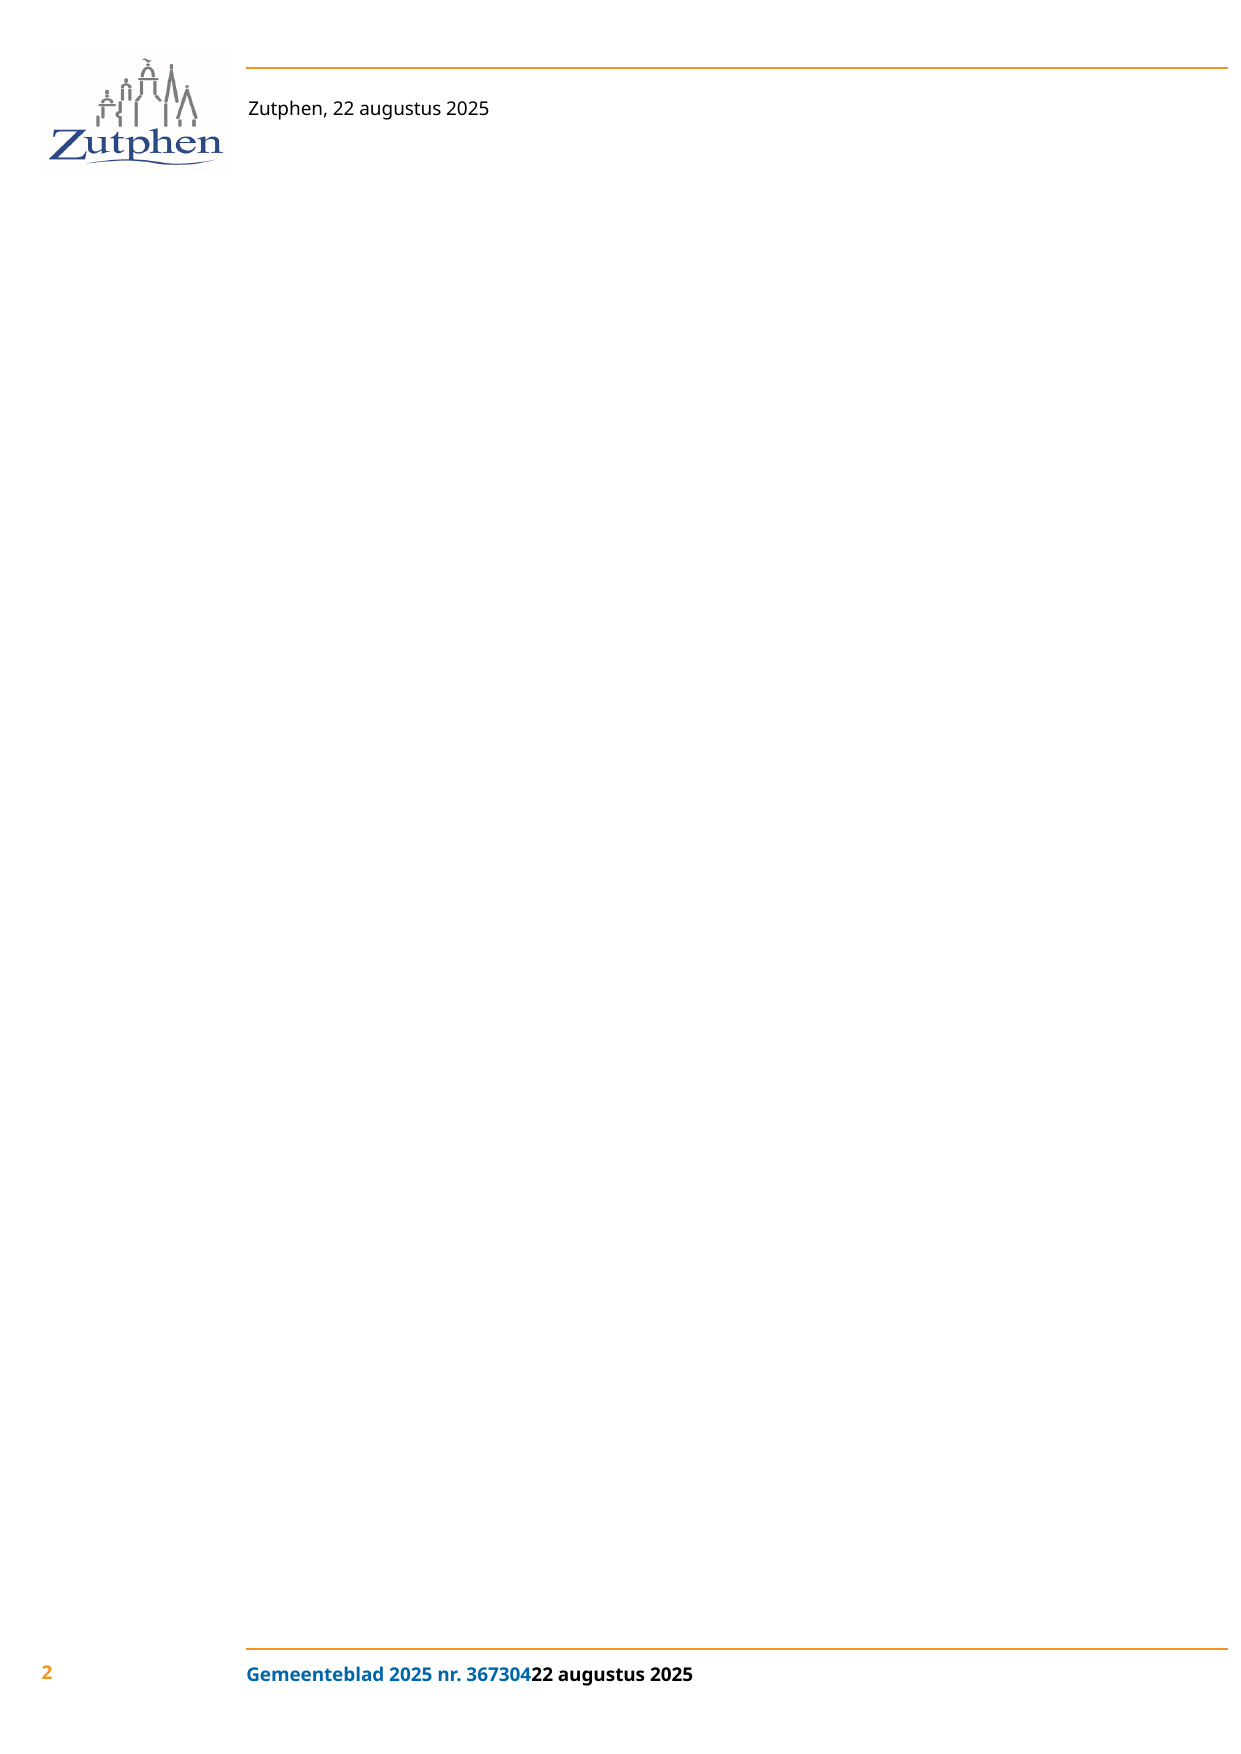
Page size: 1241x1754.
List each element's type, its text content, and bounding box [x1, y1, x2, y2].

picture [41, 47, 231, 172]
text Zutphen, 22 augustus 2025 [248, 95, 1152, 121]
